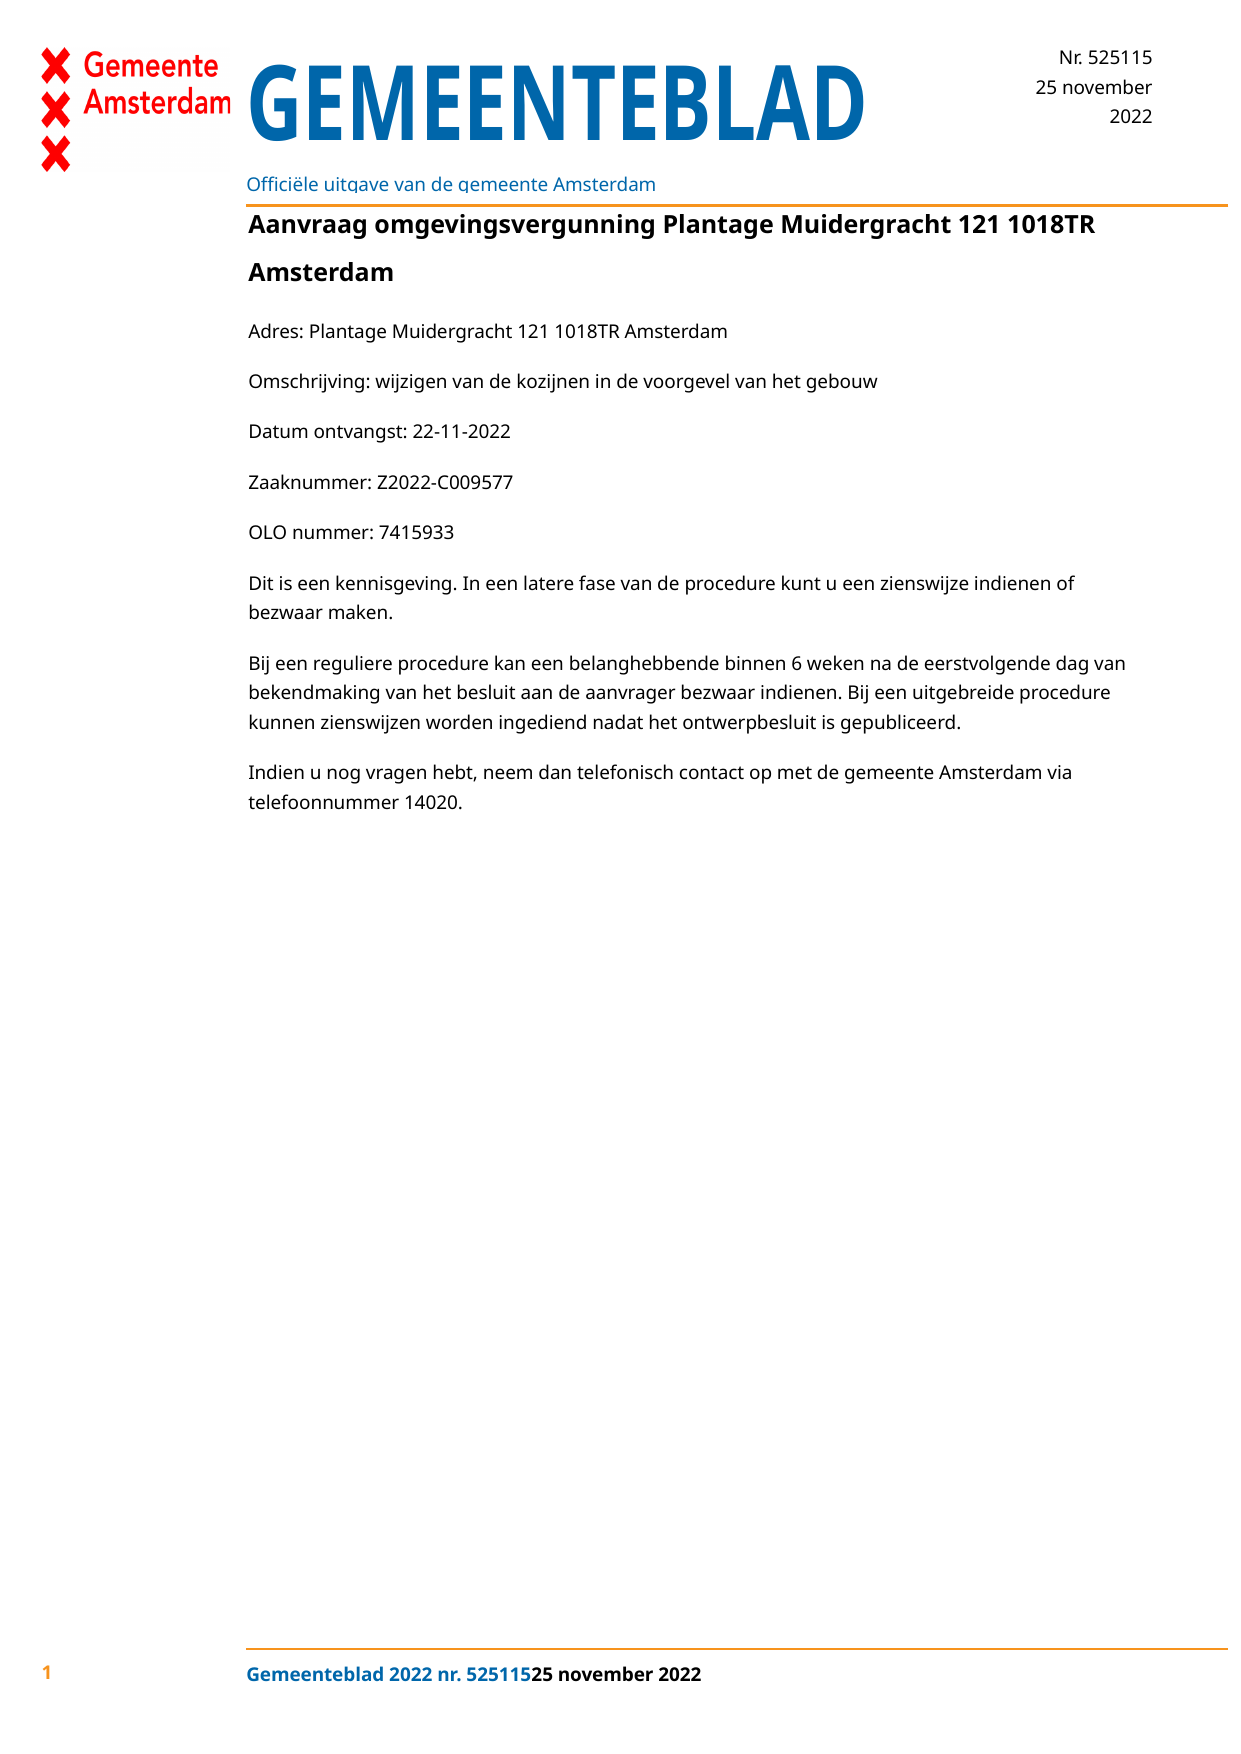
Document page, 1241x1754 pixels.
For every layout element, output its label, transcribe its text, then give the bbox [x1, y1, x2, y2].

text Aanvraag omgevingsvergunning Plantage Muidergracht 121 1018TR Amsterdam [248, 207, 1152, 288]
text OLO nummer: 7415933 [248, 519, 1152, 545]
text Omschrijving: wijzigen van de kozijnen in de voorgevel van het gebouw [248, 368, 1152, 394]
text Zaaknummer: Z2022-C009577 [248, 469, 1152, 495]
text Indien u nog vragen hebt, neem dan telefonisch contact op met de gemeente Amsterdam via telefoonnummer 14020. [248, 759, 1152, 815]
text Dit is een kennisgeving. In een latere fase van de procedure kunt u een zienswijze indienen of bezwaar maken. [248, 570, 1152, 625]
picture [41, 47, 231, 172]
text Adres: Plantage Muidergracht 121 1018TR Amsterdam [248, 318, 1152, 344]
text Bij een reguliere procedure kan een belanghebbende binnen 6 weken na de eerstvolgende dag van bekendmaking van het besluit aan de aanvrager bezwaar indienen. Bij een uitgebreide procedure kunnen zienswijzen worden ingediend nadat het ontwerpbesluit is gepubliceerd. [248, 650, 1152, 735]
text Datum ontvangst: 22-11-2022 [248, 419, 1152, 444]
